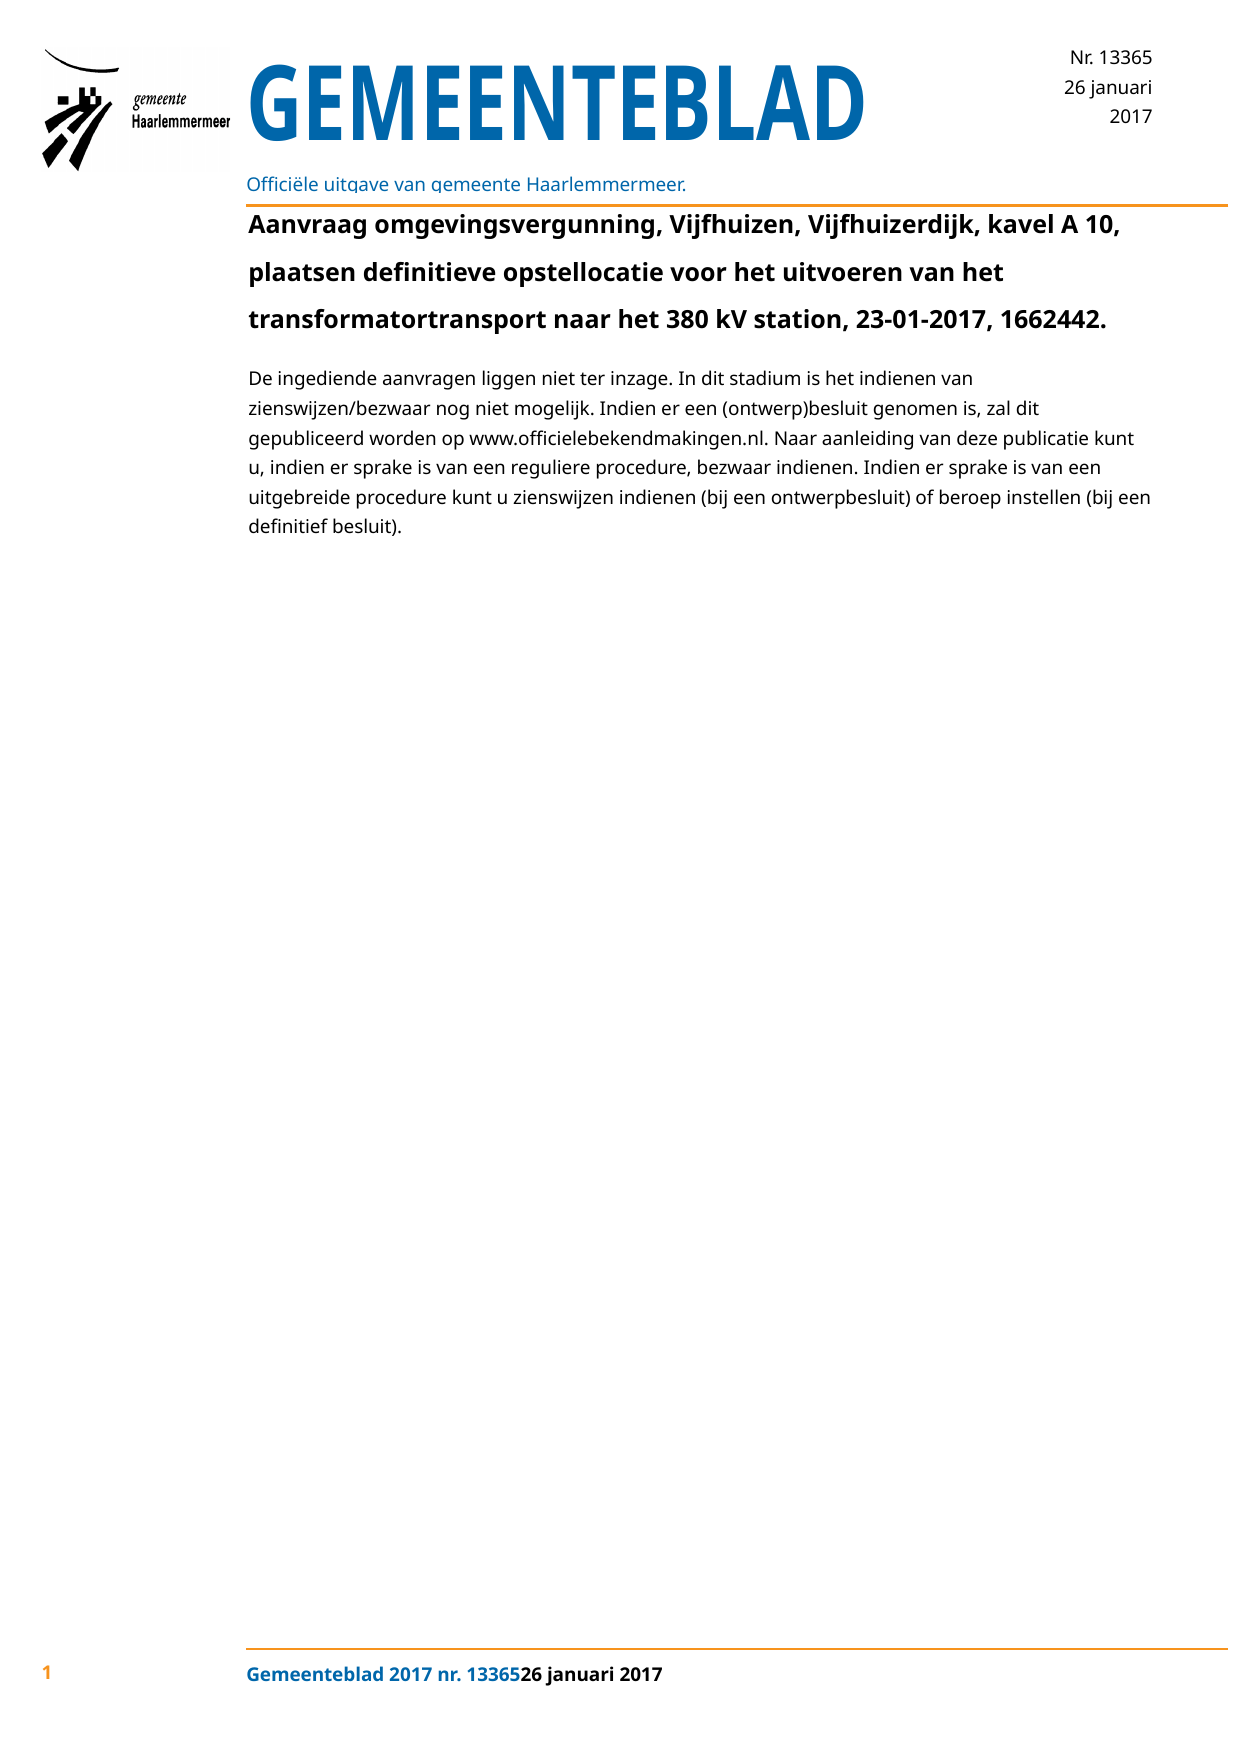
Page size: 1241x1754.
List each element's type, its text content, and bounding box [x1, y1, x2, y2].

text De ingediende aanvragen liggen niet ter inzage. In dit stadium is het indienen van zienswijzen/bezwaar nog niet mogelijk. Indien er een (ontwerp)besluit genomen is, zal dit gepubliceerd worden op www.officielebekendmakingen.nl. Naar aanleiding van deze publicatie kunt u, indien er sprake is van een reguliere procedure, bezwaar indienen. Indien er sprake is van een uitgebreide procedure kunt u zienswijzen indienen (bij een ontwerpbesluit) of beroep instellen (bij een definitief besluit). [248, 366, 1152, 539]
picture [41, 47, 231, 172]
text Aanvraag omgevingsvergunning, Vijfhuizen, Vijfhuizerdijk, kavel A 10, plaatsen definitieve opstellocatie voor het uitvoeren van het transformatortransport naar het 380 kV station, 23-01-2017, 1662442. [248, 207, 1152, 336]
